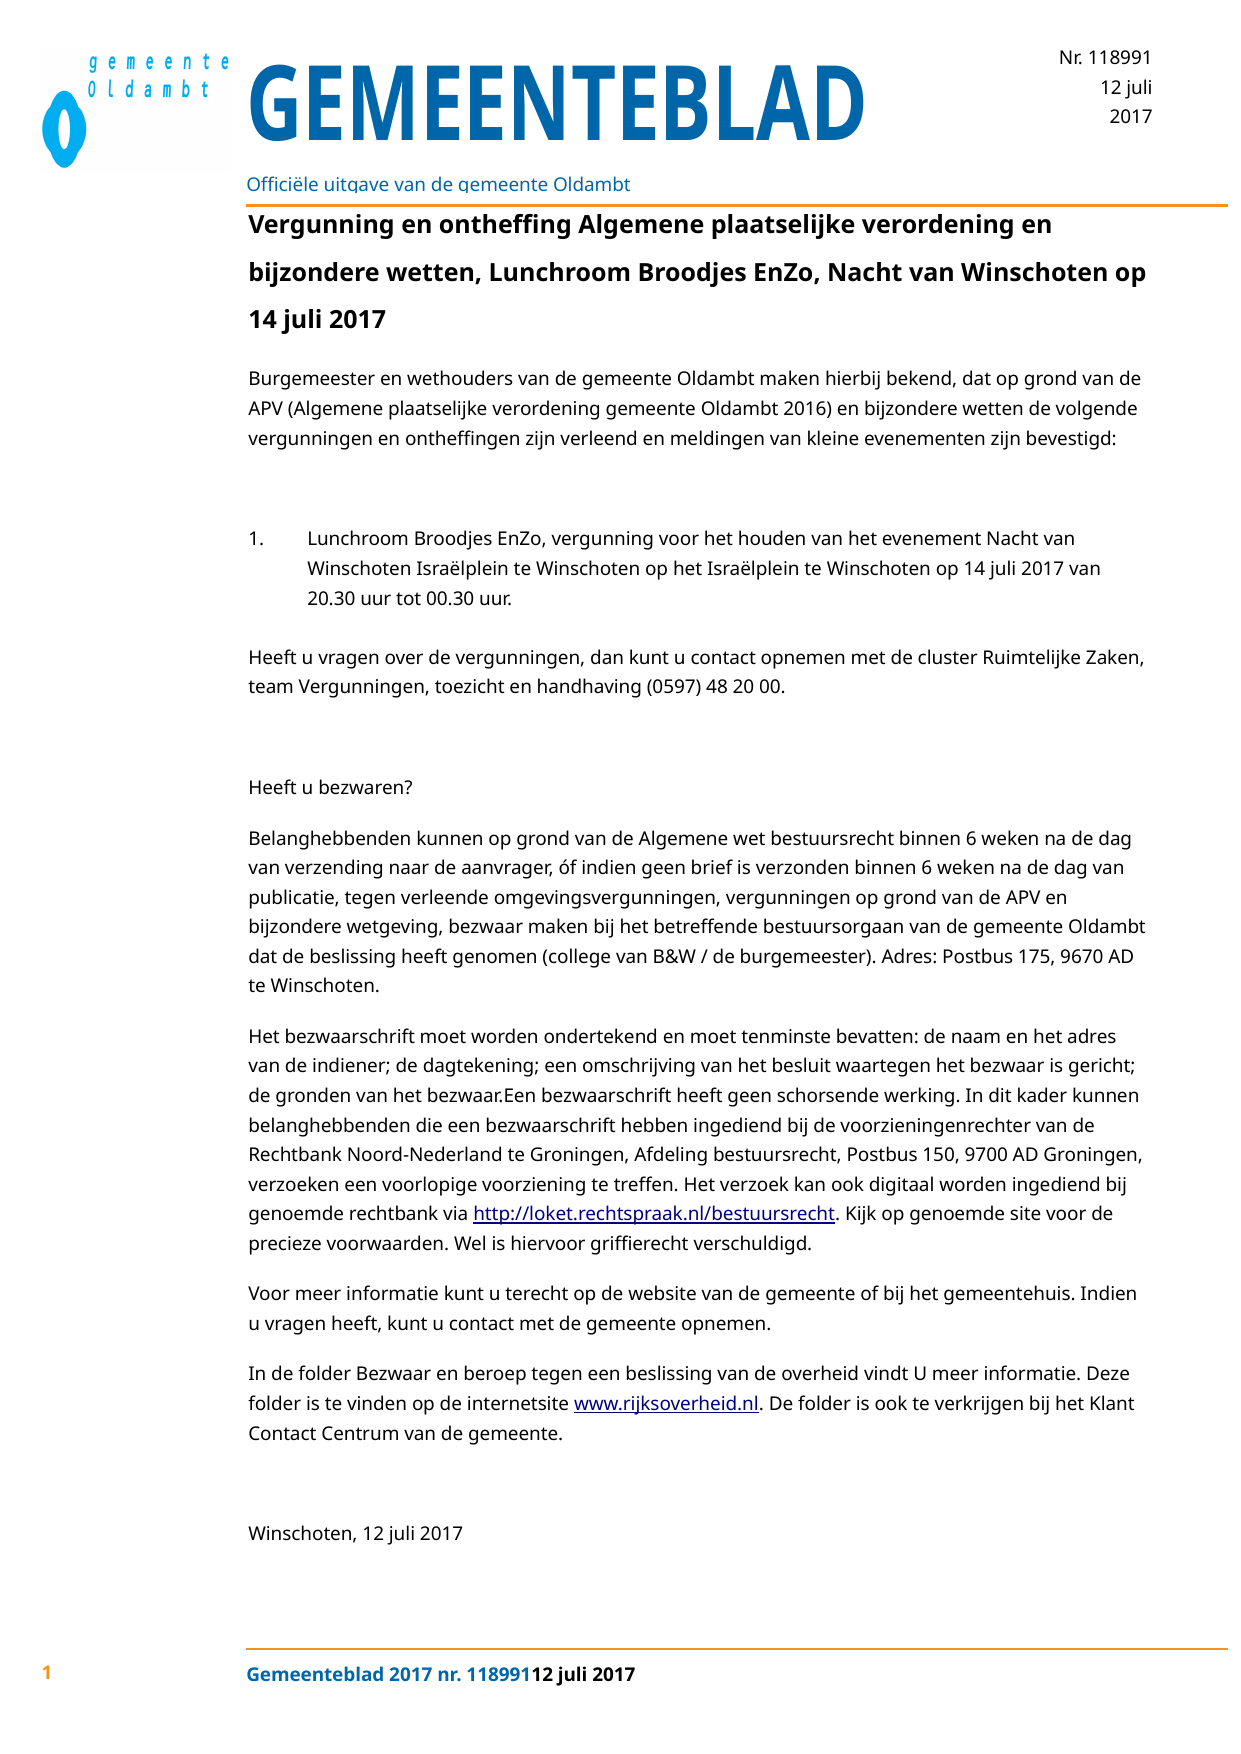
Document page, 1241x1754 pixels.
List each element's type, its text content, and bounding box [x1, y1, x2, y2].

text Vergunning en ontheffing Algemene plaatselijke verordening en bijzondere wetten, Lunchroom Broodjes EnZo, Nacht van Winschoten op 14 juli 2017 [248, 207, 1152, 336]
text Winschoten, 12 juli 2017 [248, 1521, 1152, 1546]
text In de folder Bezwaar en beroep tegen een beslissing van de overheid vindt U meer informatie. Deze folder is te vinden op de internetsite www.rijksoverheid.nl. De folder is ook te verkrijgen bij het Klant Contact Centrum van de gemeente. [248, 1361, 1152, 1445]
text Burgemeester en wethouders van de gemeente Oldambt maken hierbij bekend, dat op grond van de APV (Algemene plaatselijke verordening gemeente Oldambt 2016) en bijzondere wetten de volgende vergunningen en ontheffingen zijn verleend en meldingen van kleine evenementen zijn bevestigd: [248, 366, 1152, 450]
text Voor meer informatie kunt u terecht op de website van de gemeente of bij het gemeentehuis. Indien u vragen heeft, kunt u contact met de gemeente opnemen. [248, 1281, 1152, 1336]
picture [41, 47, 231, 172]
text Belanghebbenden kunnen op grond van de Algemene wet bestuursrecht binnen 6 weken na de dag van verzending naar de aanvrager, óf indien geen brief is verzonden binnen 6 weken na de dag van publicatie, tegen verleende omgevingsvergunningen, vergunningen op grond van de APV en bijzondere wetgeving, bezwaar maken bij het betreffende bestuursorgaan van de gemeente Oldambt dat de beslissing heeft genomen (college van B&W / de burgemeester). Adres: Postbus 175, 9670 AD te Winschoten. [248, 825, 1152, 998]
list Lunchroom Broodjes EnZo, vergunning voor het houden van het evenement Nacht van Winschoten Israëlplein te Winschoten op het Israëlplein te Winschoten op 14 juli 2017 van 20.30 uur tot 00.30 uur. [248, 526, 1152, 610]
text Het bezwaarschrift moet worden ondertekend en moet tenminste bevatten: de naam en het adres van de indiener; de dagtekening; een omschrijving van het besluit waartegen het bezwaar is gericht; de gronden van het bezwaar.Een bezwaarschrift heeft geen schorsende werking. In dit kader kunnen belanghebbenden die een bezwaarschrift hebben ingediend bij de voorzieningenrechter van de Rechtbank Noord-Nederland te Groningen, Afdeling bestuursrecht, Postbus 150, 9700 AD Groningen, verzoeken een voorlopige voorziening te treffen. Het verzoek kan ook digitaal worden ingediend bij genoemde rechtbank via http://loket.rechtspraak.nl/bestuursrecht. Kijk op genoemde site voor de precieze voorwaarden. Wel is hiervoor griffierecht verschuldigd. [248, 1023, 1152, 1256]
text Heeft u bezwaren? [248, 774, 1152, 800]
text Heeft u vragen over de vergunningen, dan kunt u contact opnemen met de cluster Ruimtelijke Zaken, team Vergunningen, toezicht en handhaving (0597) 48 20 00. [248, 644, 1152, 699]
